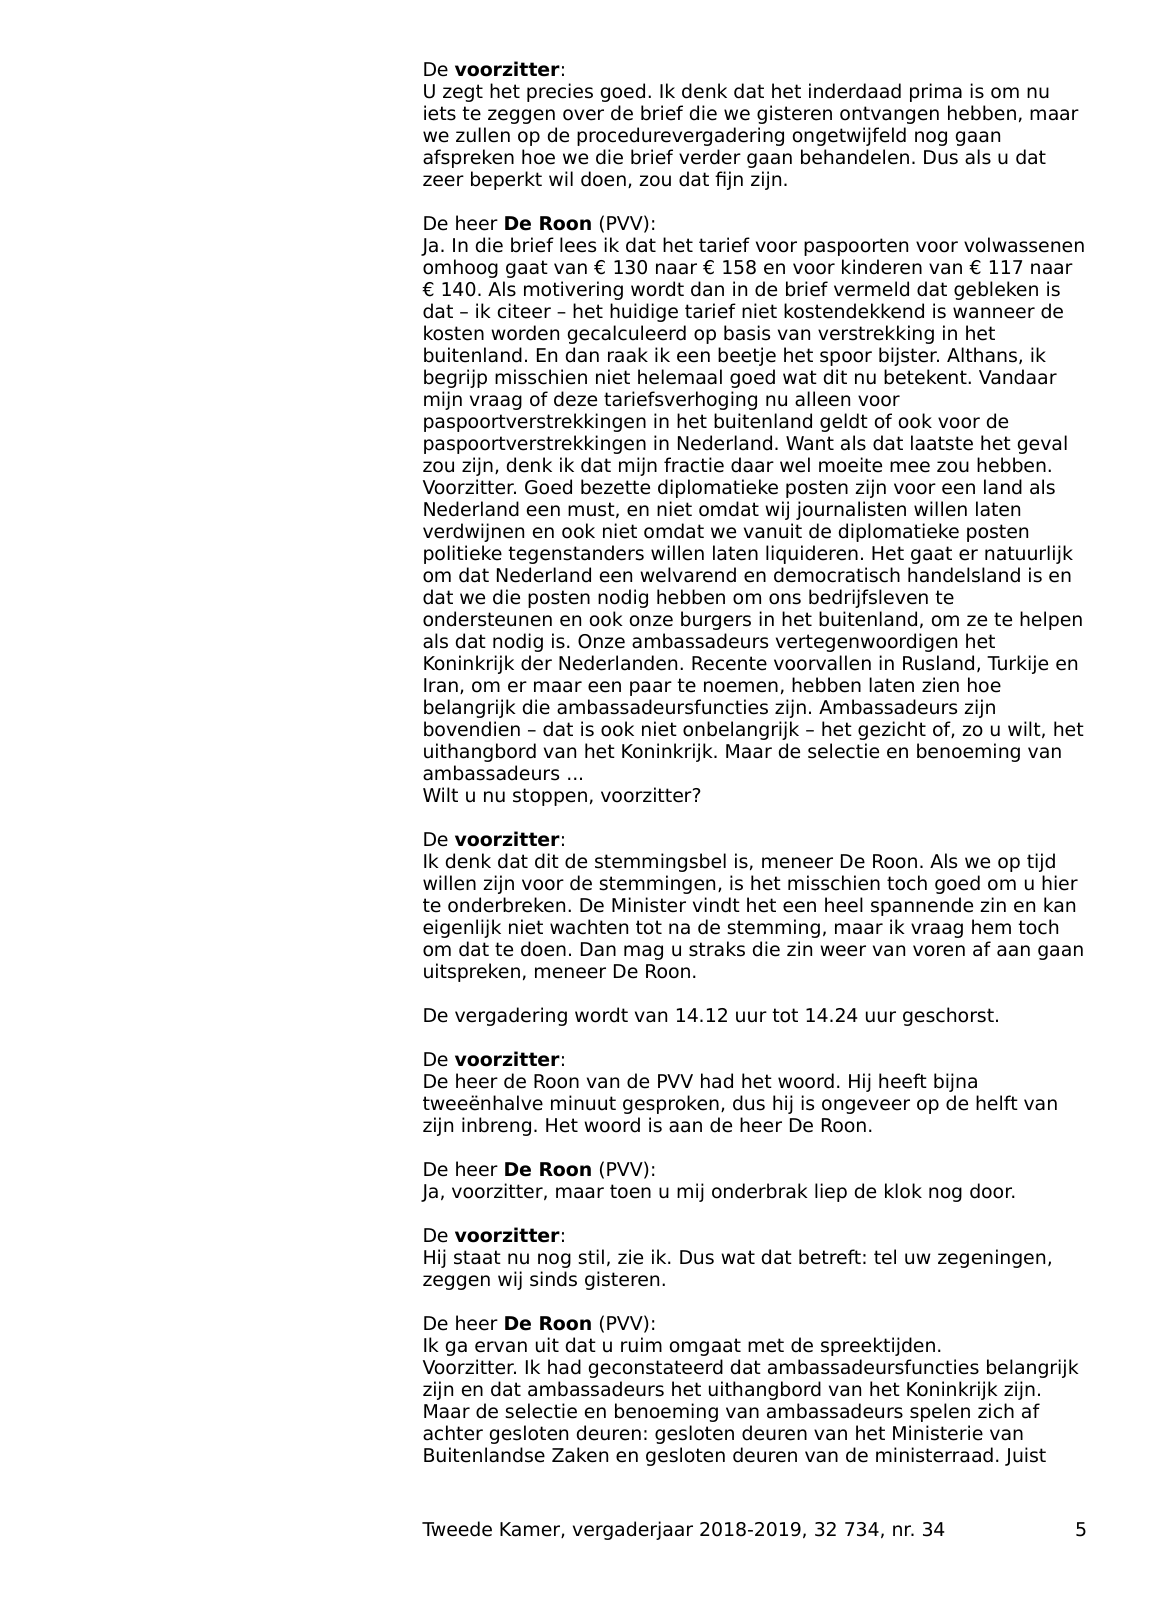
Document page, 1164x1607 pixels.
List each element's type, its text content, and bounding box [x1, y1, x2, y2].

text Ik ga ervan uit dat u ruim omgaat met de spreektijden. [422, 1335, 1087, 1357]
text De heer de Roon van de PVV had het woord. Hij heeft bijna tweeënhalve minuut gesproken, dus hij is ongeveer op de helft van zijn inbreng. Het woord is aan de heer De Roon. [422, 1071, 1087, 1137]
text Ik denk dat dit de stemmingsbel is, meneer De Roon. Als we op tijd willen zijn voor de stemmingen, is het misschien toch goed om u hier te onderbreken. De Minister vindt het een heel spannende zin en kan eigenlijk niet wachten tot na de stemming, maar ik vraag hem toch om dat te doen. Dan mag u straks die zin weer van voren af aan gaan uitspreken, meneer De Roon. [422, 851, 1087, 983]
text De voorzitter: [422, 829, 1087, 851]
text De heer De Roon (PVV): [422, 213, 1087, 235]
text De heer De Roon (PVV): [422, 1159, 1087, 1181]
text De vergadering wordt van 14.12 uur tot 14.24 uur geschorst. [422, 1005, 1087, 1027]
text De heer De Roon (PVV): [422, 1313, 1087, 1335]
text Ja, voorzitter, maar toen u mij onderbrak liep de klok nog door. [422, 1181, 1087, 1203]
text Wilt u nu stoppen, voorzitter? [422, 784, 1087, 807]
text Voorzitter. Ik had geconstateerd dat ambassadeursfuncties belangrijk zijn en dat ambassadeurs het uithangbord van het Koninkrijk zijn. Maar de selectie en benoeming van ambassadeurs spelen zich af achter gesloten deuren: gesloten deuren van het Ministerie van Buitenlandse Zaken en gesloten deuren van de ministerraad. Juist [422, 1357, 1087, 1467]
text Voorzitter. Goed bezette diplomatieke posten zijn voor een land als Nederland een must, en niet omdat wij journalisten willen laten verdwijnen en ook niet omdat we vanuit de diplomatieke posten politieke tegenstanders willen laten liquideren. Het gaat er natuurlijk om dat Nederland een welvarend en democratisch handelsland is en dat we die posten nodig hebben om ons bedrijfsleven te ondersteunen en ook onze burgers in het buitenland, om ze te helpen als dat nodig is. Onze ambassadeurs vertegenwoordigen het Koninkrijk der Nederlanden. Recente voorvallen in Rusland, Turkije en Iran, om er maar een paar te noemen, hebben laten zien hoe belangrijk die ambassadeursfuncties zijn. Ambassadeurs zijn bovendien – dat is ook niet onbelangrijk – het gezicht of, zo u wilt, het uithangbord van het Koninkrijk. Maar de selectie en benoeming van ambassadeurs ... [422, 477, 1087, 784]
text De voorzitter: [422, 1225, 1087, 1247]
text Ja. In die brief lees ik dat het tarief voor paspoorten voor volwassenen omhoog gaat van € 130 naar € 158 en voor kinderen van € 117 naar € 140. Als motivering wordt dan in de brief vermeld dat gebleken is dat – ik citeer – het huidige tarief niet kostendekkend is wanneer de kosten worden gecalculeerd op basis van verstrekking in het buitenland. En dan raak ik een beetje het spoor bijster. Althans, ik begrijp misschien niet helemaal goed wat dit nu betekent. Vandaar mijn vraag of deze tariefsverhoging nu alleen voor paspoortverstrekkingen in het buitenland geldt of ook voor de paspoortverstrekkingen in Nederland. Want als dat laatste het geval zou zijn, denk ik dat mijn fractie daar wel moeite mee zou hebben. [422, 235, 1087, 477]
text De voorzitter: [422, 59, 1087, 81]
text De voorzitter: [422, 1049, 1087, 1071]
text Hij staat nu nog stil, zie ik. Dus wat dat betreft: tel uw zegeningen, zeggen wij sinds gisteren. [422, 1247, 1087, 1291]
text U zegt het precies goed. Ik denk dat het inderdaad prima is om nu iets te zeggen over de brief die we gisteren ontvangen hebben, maar we zullen op de procedurevergadering ongetwijfeld nog gaan afspreken hoe we die brief verder gaan behandelen. Dus als u dat zeer beperkt wil doen, zou dat fijn zijn. [422, 81, 1087, 191]
